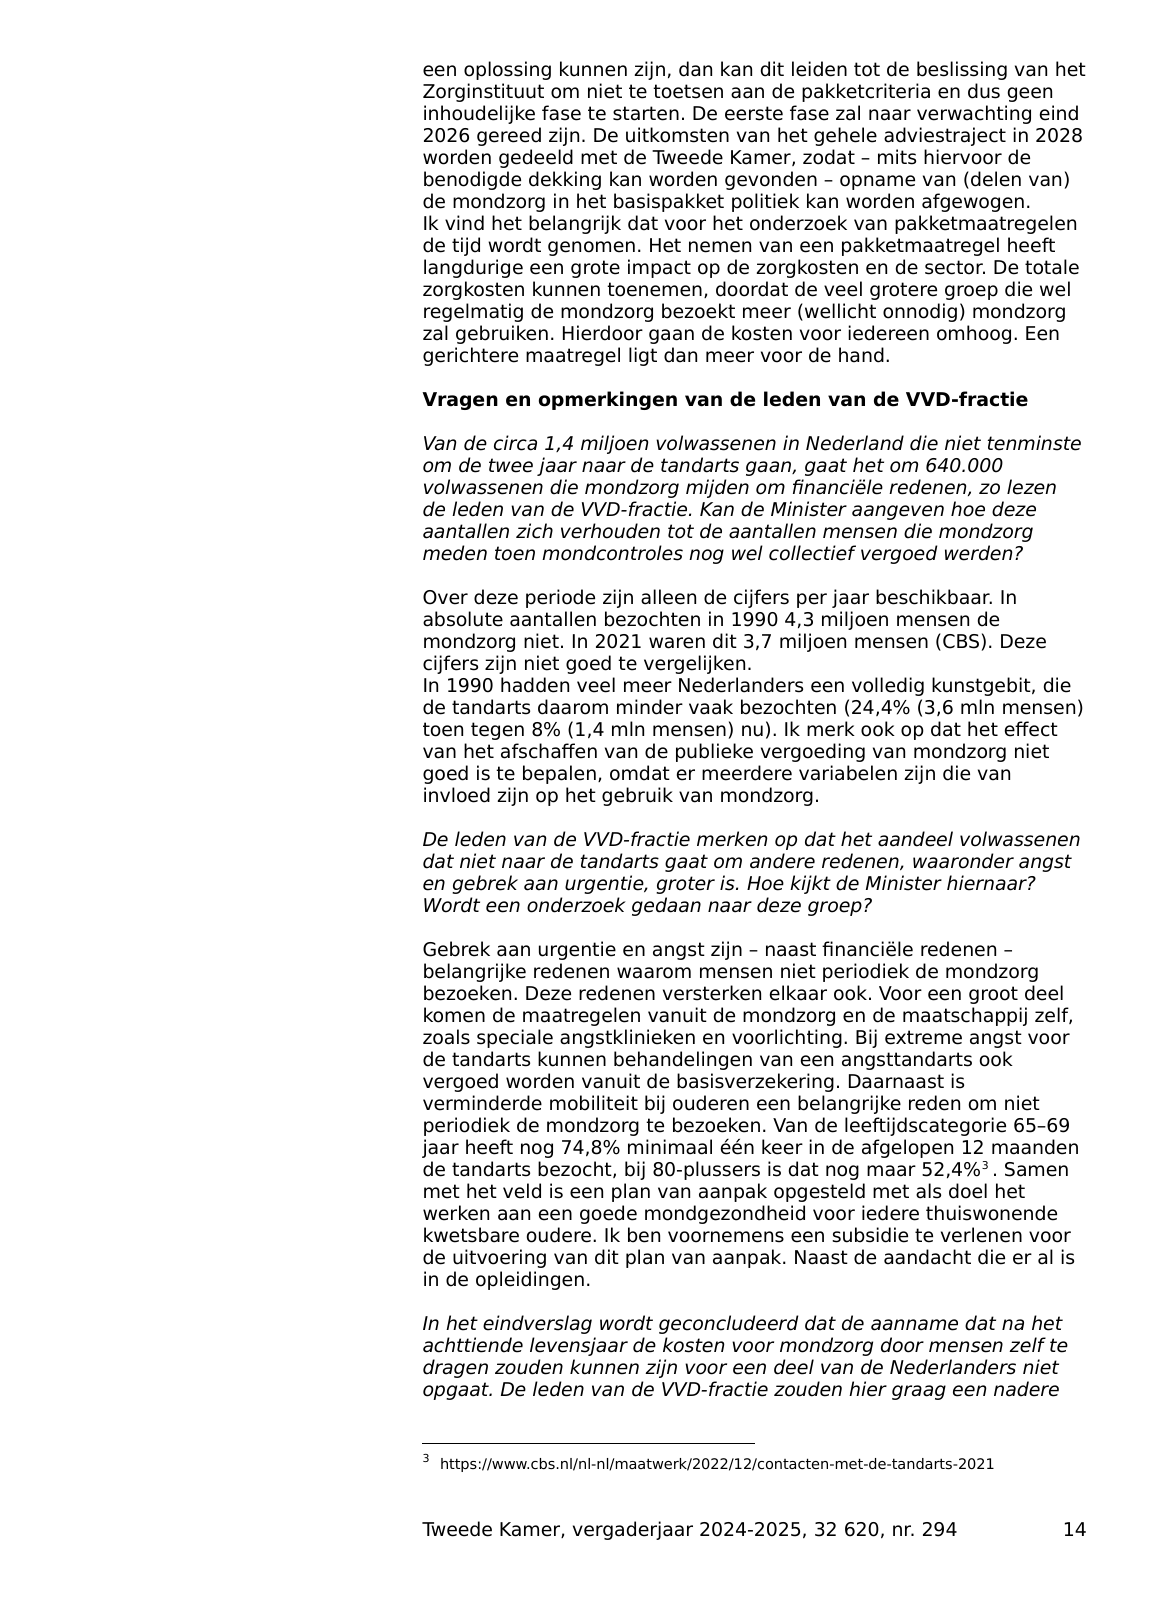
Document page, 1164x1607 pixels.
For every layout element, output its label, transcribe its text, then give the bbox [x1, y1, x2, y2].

text Van de circa 1,4 miljoen volwassenen in Nederland die niet tenminste om de twee jaar naar de tandarts gaan, gaat het om 640.000 volwassenen die mondzorg mijden om financiële redenen, zo lezen de leden van de VVD-fractie. Kan de Minister aangeven hoe deze aantallen zich verhouden tot de aantallen mensen die mondzorg meden toen mondcontroles nog wel collectief vergoed werden? [422, 433, 1087, 565]
text een oplossing kunnen zijn, dan kan dit leiden tot de beslissing van het Zorginstituut om niet te toetsen aan de pakketcriteria en dus geen inhoudelijke fase te starten. De eerste fase zal naar verwachting eind 2026 gereed zijn. De uitkomsten van het gehele adviestraject in 2028 worden gedeeld met de Tweede Kamer, zodat – mits hiervoor de benodigde dekking kan worden gevonden – opname van (delen van) de mondzorg in het basispakket politiek kan worden afgewogen. [422, 59, 1087, 213]
text Ik vind het belangrijk dat voor het onderzoek van pakketmaatregelen de tijd wordt genomen. Het nemen van een pakketmaatregel heeft langdurige een grote impact op de zorgkosten en de sector. De totale zorgkosten kunnen toenemen, doordat de veel grotere groep die wel regelmatig de mondzorg bezoekt meer (wellicht onnodig) mondzorg zal gebruiken. Hierdoor gaan de kosten voor iedereen omhoog. Een gerichtere maatregel ligt dan meer voor de hand. [422, 213, 1087, 367]
text Gebrek aan urgentie en angst zijn – naast financiële redenen – belangrijke redenen waarom mensen niet periodiek de mondzorg bezoeken. Deze redenen versterken elkaar ook. Voor een groot deel komen de maatregelen vanuit de mondzorg en de maatschappij zelf, zoals speciale angstklinieken en voorlichting. Bij extreme angst voor de tandarts kunnen behandelingen van een angsttandarts ook vergoed worden vanuit de basisverzekering. Daarnaast is verminderde mobiliteit bij ouderen een belangrijke reden om niet periodiek de mondzorg te bezoeken. Van de leeftijdscategorie 65–69 jaar heeft nog 74,8% minimaal één keer in de afgelopen 12 maanden de tandarts bezocht, bij 80-plussers is dat nog maar 52,4%. Samen met het veld is een plan van aanpak opgesteld met als doel het werken aan een goede mondgezondheid voor iedere thuiswonende kwetsbare oudere. Ik ben voornemens een subsidie te verlenen voor de uitvoering van dit plan van aanpak. Naast de aandacht die er al is in de opleidingen. [422, 939, 1087, 1291]
subtitle Vragen en opmerkingen van de leden van de VVD-fractie [422, 389, 1087, 411]
text Over deze periode zijn alleen de cijfers per jaar beschikbaar. In absolute aantallen bezochten in 1990 4,3 miljoen mensen de mondzorg niet. In 2021 waren dit 3,7 miljoen mensen (CBS). Deze cijfers zijn niet goed te vergelijken. [422, 587, 1087, 675]
text In 1990 hadden veel meer Nederlanders een volledig kunstgebit, die de tandarts daarom minder vaak bezochten (24,4% (3,6 mln mensen) toen tegen 8% (1,4 mln mensen) nu). Ik merk ook op dat het effect van het afschaffen van de publieke vergoeding van mondzorg niet goed is te bepalen, omdat er meerdere variabelen zijn die van invloed zijn op het gebruik van mondzorg. [422, 675, 1087, 807]
text In het eindverslag wordt geconcludeerd dat de aanname dat na het achttiende levensjaar de kosten voor mondzorg door mensen zelf te dragen zouden kunnen zijn voor een deel van de Nederlanders niet opgaat. De leden van de VVD-fractie zouden hier graag een nadere [422, 1313, 1087, 1401]
text https://www.cbs.nl/nl-nl/maatwerk/2022/12/contacten-met-de-tandarts-2021 [422, 1452, 1087, 1474]
text De leden van de VVD-fractie merken op dat het aandeel volwassenen dat niet naar de tandarts gaat om andere redenen, waaronder angst en gebrek aan urgentie, groter is. Hoe kijkt de Minister hiernaar? Wordt een onderzoek gedaan naar deze groep? [422, 829, 1087, 917]
